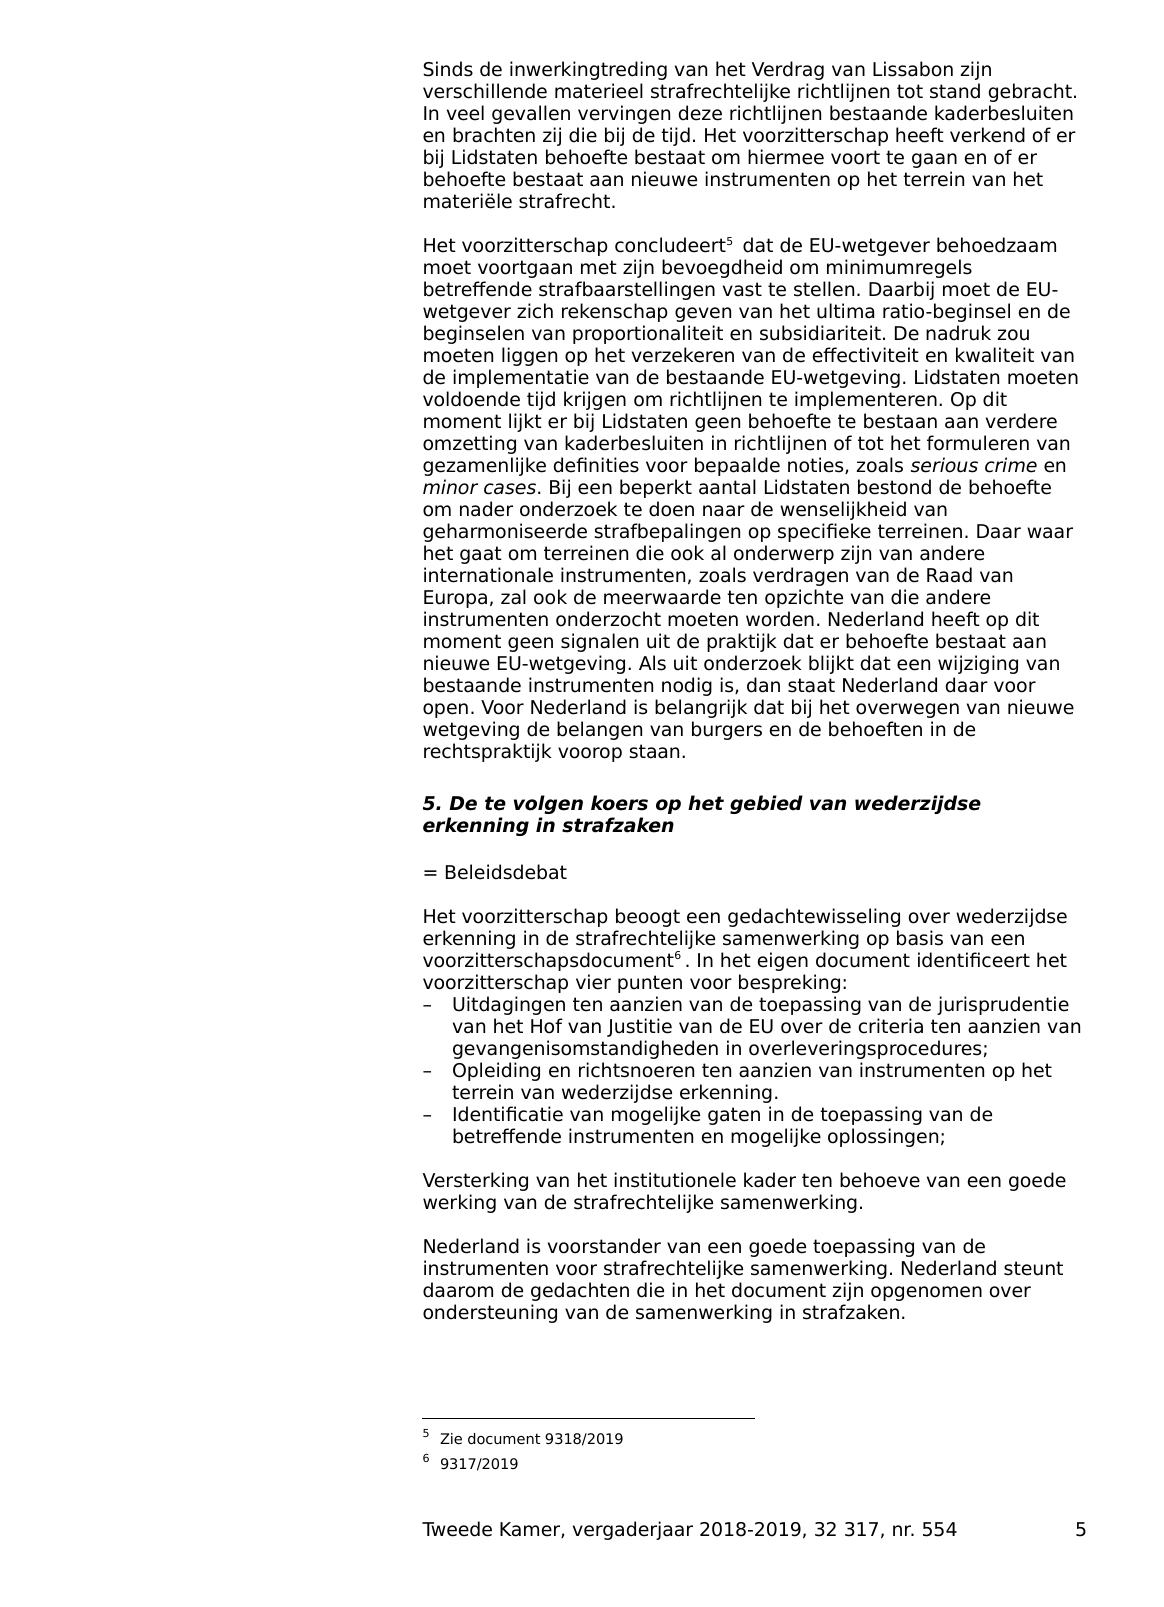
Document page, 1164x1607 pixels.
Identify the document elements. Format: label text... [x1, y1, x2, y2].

text – Uitdagingen ten aanzien van de toepassing van de jurisprudentie van het Hof van Justitie van de EU over de criteria ten aanzien van gevangenisomstandigheden in overleveringsprocedures; [422, 994, 1087, 1059]
text Het voorzitterschap beoogt een gedachtewisseling over wederzijdse erkenning in de strafrechtelijke samenwerking op basis van een voorzitterschapsdocument. In het eigen document identificeert het voorzitterschap vier punten voor bespreking: [422, 906, 1087, 994]
text Sinds de inwerkingtreding van het Verdrag van Lissabon zijn verschillende materieel strafrechtelijke richtlijnen tot stand gebracht. In veel gevallen vervingen deze richtlijnen bestaande kaderbesluiten en brachten zij die bij de tijd. Het voorzitterschap heeft verkend of er bij Lidstaten behoefte bestaat om hiermee voort te gaan en of er behoefte bestaat aan nieuwe instrumenten op het terrein van het materiële strafrecht. [422, 59, 1087, 213]
text 9317/2019 [422, 1452, 1087, 1474]
subtitle 5. De te volgen koers op het gebied van wederzijdse erkenning in strafzaken [422, 793, 1087, 837]
text – Identificatie van mogelijke gaten in de toepassing van de betreffende instrumenten en mogelijke oplossingen; [422, 1103, 1087, 1147]
text Versterking van het institutionele kader ten behoeve van een goede werking van de strafrechtelijke samenwerking. [422, 1170, 1087, 1214]
text Nederland is voorstander van een goede toepassing van de instrumenten voor strafrechtelijke samenwerking. Nederland steunt daarom de gedachten die in het document zijn opgenomen over ondersteuning van de samenwerking in strafzaken. [422, 1236, 1087, 1324]
text Zie document 9318/2019 [422, 1427, 1087, 1449]
text = Beleidsdebat [422, 862, 1087, 883]
text – Opleiding en richtsnoeren ten aanzien van instrumenten op het terrein van wederzijdse erkenning. [422, 1059, 1087, 1103]
text Het voorzitterschap concludeert dat de EU-wetgever behoedzaam moet voortgaan met zijn bevoegdheid om minimumregels betreffende strafbaarstellingen vast te stellen. Daarbij moet de EU-wetgever zich rekenschap geven van het ultima ratio-beginsel en de beginselen van proportionaliteit en subsidiariteit. De nadruk zou moeten liggen op het verzekeren van de effectiviteit en kwaliteit van de implementatie van de bestaande EU-wetgeving. Lidstaten moeten voldoende tijd krijgen om richtlijnen te implementeren. Op dit moment lijkt er bij Lidstaten geen behoefte te bestaan aan verdere omzetting van kaderbesluiten in richtlijnen of tot het formuleren van gezamenlijke definities voor bepaalde noties, zoals serious crime en minor cases. Bij een beperkt aantal Lidstaten bestond de behoefte om nader onderzoek te doen naar de wenselijkheid van geharmoniseerde strafbepalingen op specifieke terreinen. Daar waar het gaat om terreinen die ook al onderwerp zijn van andere internationale instrumenten, zoals verdragen van de Raad van Europa, zal ook de meerwaarde ten opzichte van die andere instrumenten onderzocht moeten worden. Nederland heeft op dit moment geen signalen uit de praktijk dat er behoefte bestaat aan nieuwe EU-wetgeving. Als uit onderzoek blijkt dat een wijziging van bestaande instrumenten nodig is, dan staat Nederland daar voor open. Voor Nederland is belangrijk dat bij het overwegen van nieuwe wetgeving de belangen van burgers en de behoeften in de rechtspraktijk voorop staan. [422, 235, 1087, 763]
